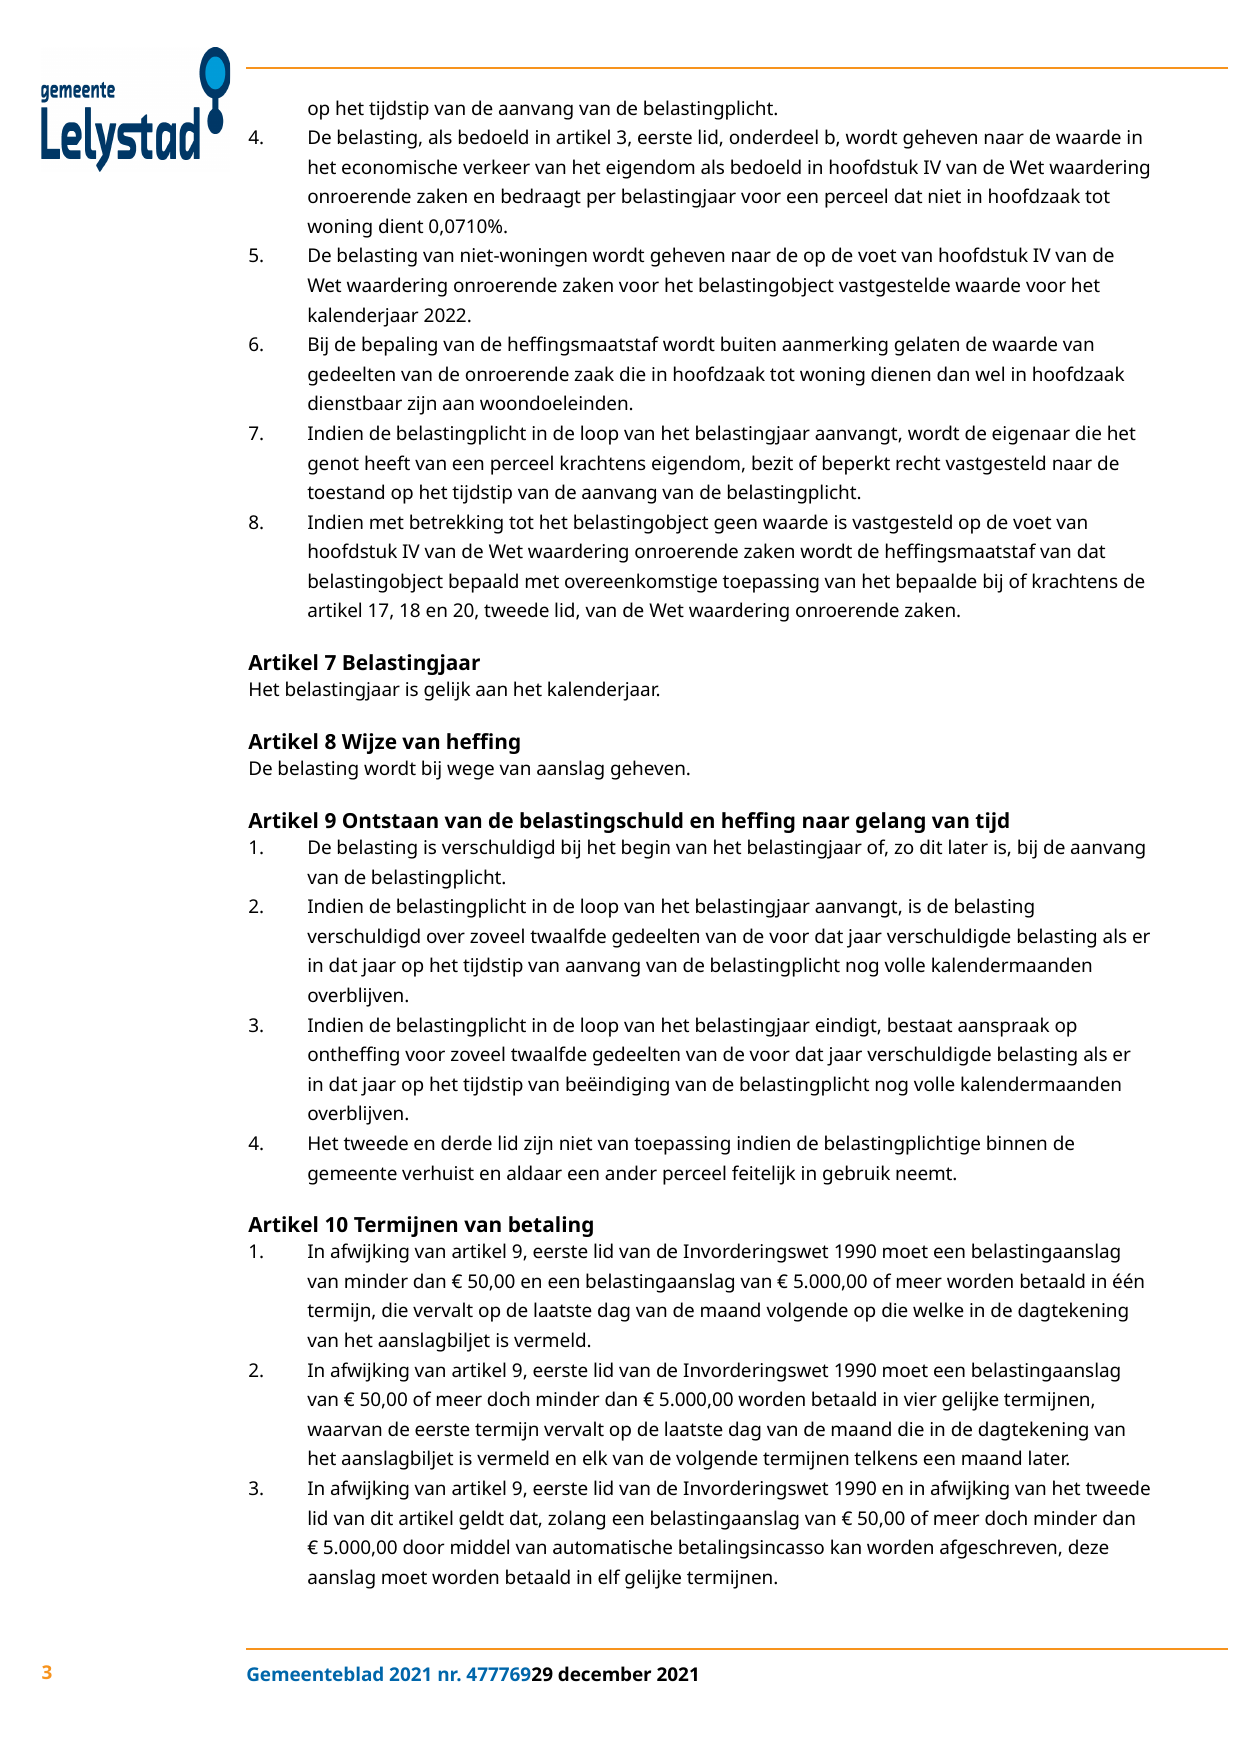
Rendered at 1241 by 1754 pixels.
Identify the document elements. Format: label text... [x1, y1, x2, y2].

list op het tijdstip van de aanvang van de belastingplicht. [248, 95, 1152, 121]
list Bij de bepaling van de heffingsmaatstaf wordt buiten aanmerking gelaten de waarde van gedeelten van de onroerende zaak die in hoofdzaak tot woning dienen dan wel in hoofdzaak dienstbaar zijn aan woondoeleinden. [248, 331, 1152, 416]
list In afwijking van artikel 9, eerste lid van de Invorderingswet 1990 en in afwijking van het tweede lid van dit artikel geldt dat, zolang een belastingaanslag van € 50,00 of meer doch minder dan € 5.000,00 door middel van automatische betalingsincasso kan worden afgeschreven, deze aanslag moet worden betaald in elf gelijke termijnen. [248, 1475, 1152, 1590]
list In afwijking van artikel 9, eerste lid van de Invorderingswet 1990 moet een belastingaanslag van € 50,00 of meer doch minder dan € 5.000,00 worden betaald in vier gelijke termijnen, waarvan de eerste termijn vervalt op de laatste dag van de maand die in de dagtekening van het aanslagbiljet is vermeld en elk van de volgende termijnen telkens een maand later. [248, 1357, 1152, 1471]
list Het tweede en derde lid zijn niet van toepassing indien de belastingplichtige binnen de gemeente verhuist en aldaar een ander perceel feitelijk in gebruik neemt. [248, 1130, 1152, 1185]
text Artikel 10 Termijnen van betaling [248, 1210, 1152, 1238]
list Indien de belastingplicht in de loop van het belastingjaar aanvangt, is de belasting verschuldigd over zoveel twaalfde gedeelten van de voor dat jaar verschuldigde belasting als er in dat jaar op het tijdstip van aanvang van de belastingplicht nog volle kalendermaanden overblijven. [248, 893, 1152, 1008]
text Artikel 7 Belastingjaar [248, 648, 1152, 677]
list De belasting, als bedoeld in artikel 3, eerste lid, onderdeel b, wordt geheven naar de waarde in het economische verkeer van het eigendom als bedoeld in hoofdstuk IV van de Wet waardering onroerende zaken en bedraagt per belastingjaar voor een perceel dat niet in hoofdzaak tot woning dient 0,0710%. [248, 124, 1152, 239]
list Indien met betrekking tot het belastingobject geen waarde is vastgesteld op de voet van hoofdstuk IV van de Wet waardering onroerende zaken wordt de heffingsmaatstaf van dat belastingobject bepaald met overeenkomstige toepassing van het bepaalde bij of krachtens de artikel 17, 18 en 20, tweede lid, van de Wet waardering onroerende zaken. [248, 509, 1152, 623]
list Indien de belastingplicht in de loop van het belastingjaar aanvangt, wordt de eigenaar die het genot heeft van een perceel krachtens eigendom, bezit of beperkt recht vastgesteld naar de toestand op het tijdstip van de aanvang van de belastingplicht. [248, 420, 1152, 505]
text Artikel 9 Ontstaan van de belastingschuld en heffing naar gelang van tijd [248, 806, 1152, 834]
text De belasting wordt bij wege van aanslag geheven. [248, 755, 1152, 781]
text Het belastingjaar is gelijk aan het kalenderjaar. [248, 677, 1152, 702]
list De belasting van niet-woningen wordt geheven naar de op de voet van hoofdstuk IV van de Wet waardering onroerende zaken voor het belastingobject vastgestelde waarde voor het kalenderjaar 2022. [248, 243, 1152, 328]
list Indien de belastingplicht in de loop van het belastingjaar eindigt, bestaat aanspraak op ontheffing voor zoveel twaalfde gedeelten van de voor dat jaar verschuldigde belasting als er in dat jaar op het tijdstip van beëindiging van de belastingplicht nog volle kalendermaanden overblijven. [248, 1012, 1152, 1126]
list De belasting is verschuldigd bij het begin van het belastingjaar of, zo dit later is, bij de aanvang van de belastingplicht. [248, 834, 1152, 889]
text Artikel 8 Wijze van heffing [248, 727, 1152, 755]
list In afwijking van artikel 9, eerste lid van de Invorderingswet 1990 moet een belastingaanslag van minder dan € 50,00 en een belastingaanslag van € 5.000,00 of meer worden betaald in één termijn, die vervalt op de laatste dag van de maand volgende op die welke in de dagtekening van het aanslagbiljet is vermeld. [248, 1238, 1152, 1353]
picture [41, 47, 231, 172]
